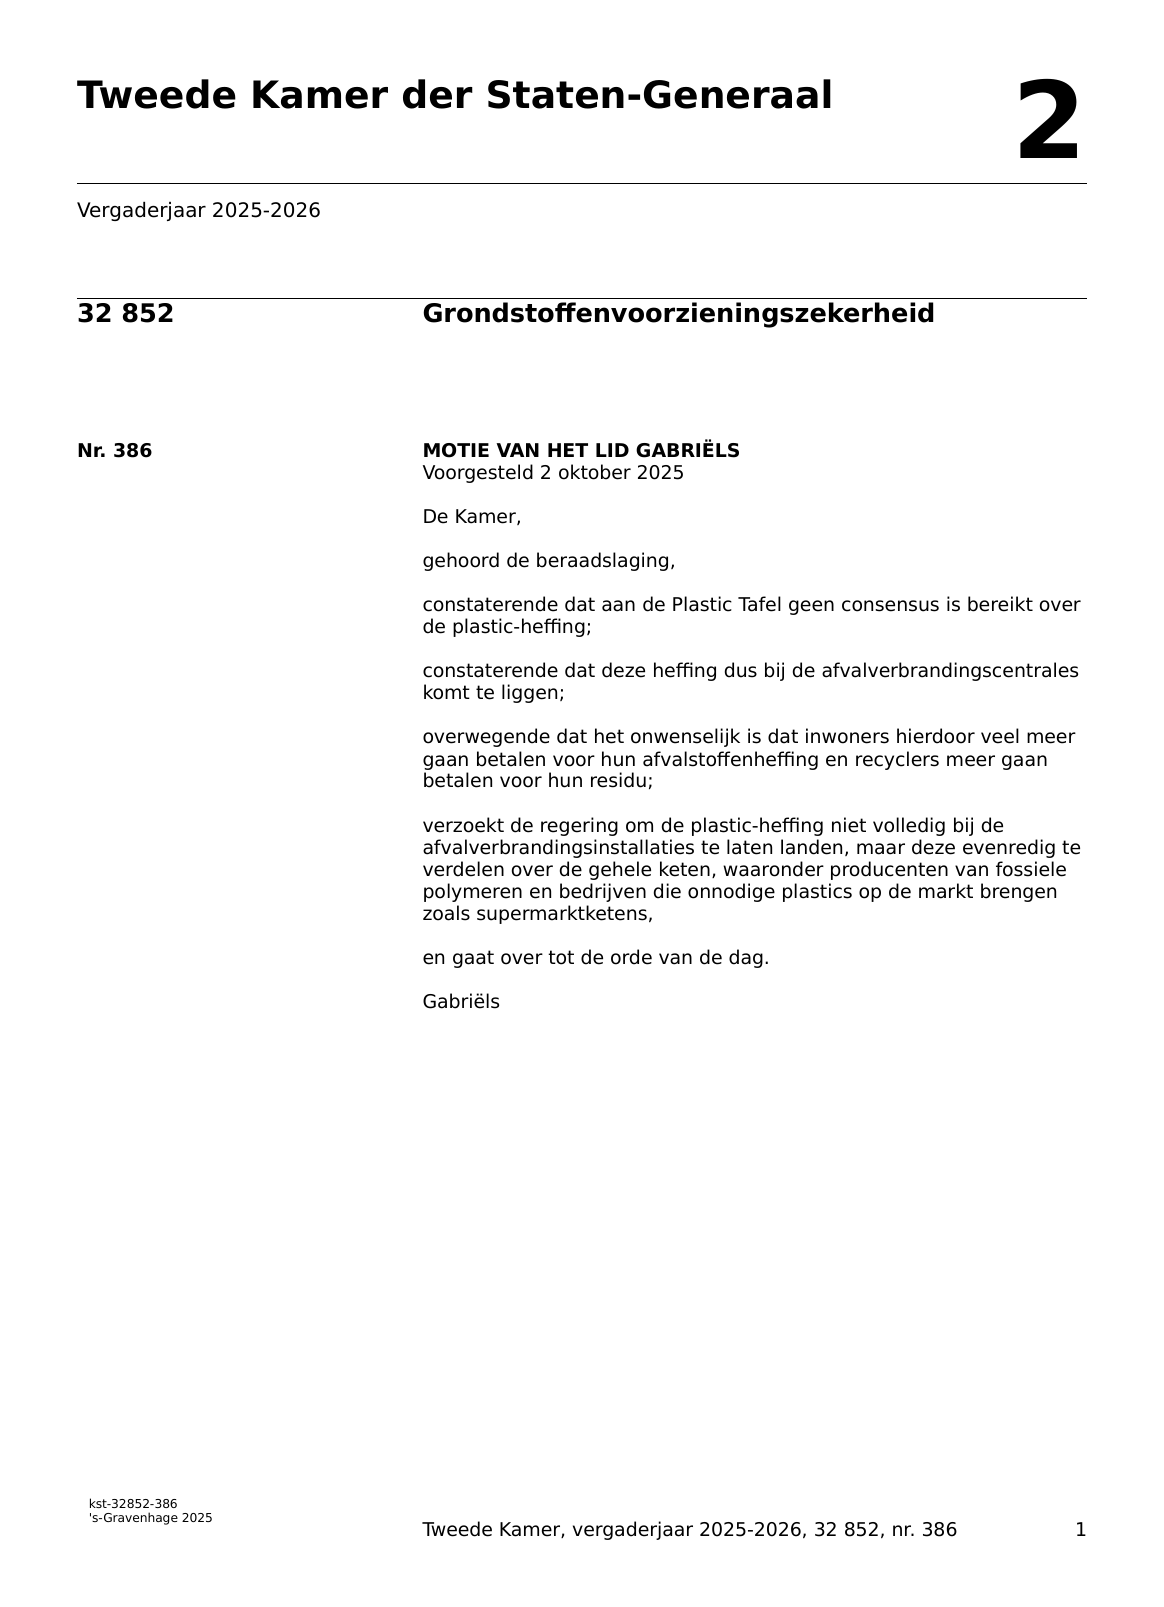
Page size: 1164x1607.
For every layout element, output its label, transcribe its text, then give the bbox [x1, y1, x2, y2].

text kst-32852-386 [88, 1497, 323, 1511]
table_cell Vergaderjaar 2025-2026 [77, 184, 1087, 298]
text constaterende dat aan de Plastic Tafel geen consensus is bereikt over de plastic-heffing; [422, 594, 1087, 638]
subtitle Nr. 386 MOTIE VAN HET LID GABRIËLS [77, 440, 1087, 462]
table_header 2 [886, 59, 1087, 183]
text overwegende dat het onwenselijk is dat inwoners hierdoor veel meer gaan betalen voor hun afvalstoffenheffing en recyclers meer gaan betalen voor hun residu; [422, 726, 1087, 792]
text Voorgesteld 2 oktober 2025 [422, 462, 1087, 484]
text De Kamer, [422, 506, 1087, 528]
subtitle 32 852 Grondstoffenvoorzieningszekerheid [77, 299, 1087, 329]
text en gaat over tot de orde van de dag. [422, 947, 1087, 969]
text 's-Gravenhage 2025 [88, 1511, 323, 1525]
text constaterende dat deze heffing dus bij de afvalverbrandingscentrales komt te liggen; [422, 660, 1087, 704]
text verzoekt de regering om de plastic-heffing niet volledig bij de afvalverbrandingsinstallaties te laten landen, maar deze evenredig te verdelen over de gehele keten, waaronder producenten van fossiele polymeren en bedrijven die onnodige plastics op de markt brengen zoals supermarktketens, [422, 814, 1087, 924]
text Gabriëls [422, 991, 1087, 1013]
table_header Tweede Kamer der Staten-Generaal [77, 59, 886, 183]
text gehoord de beraadslaging, [422, 550, 1087, 572]
